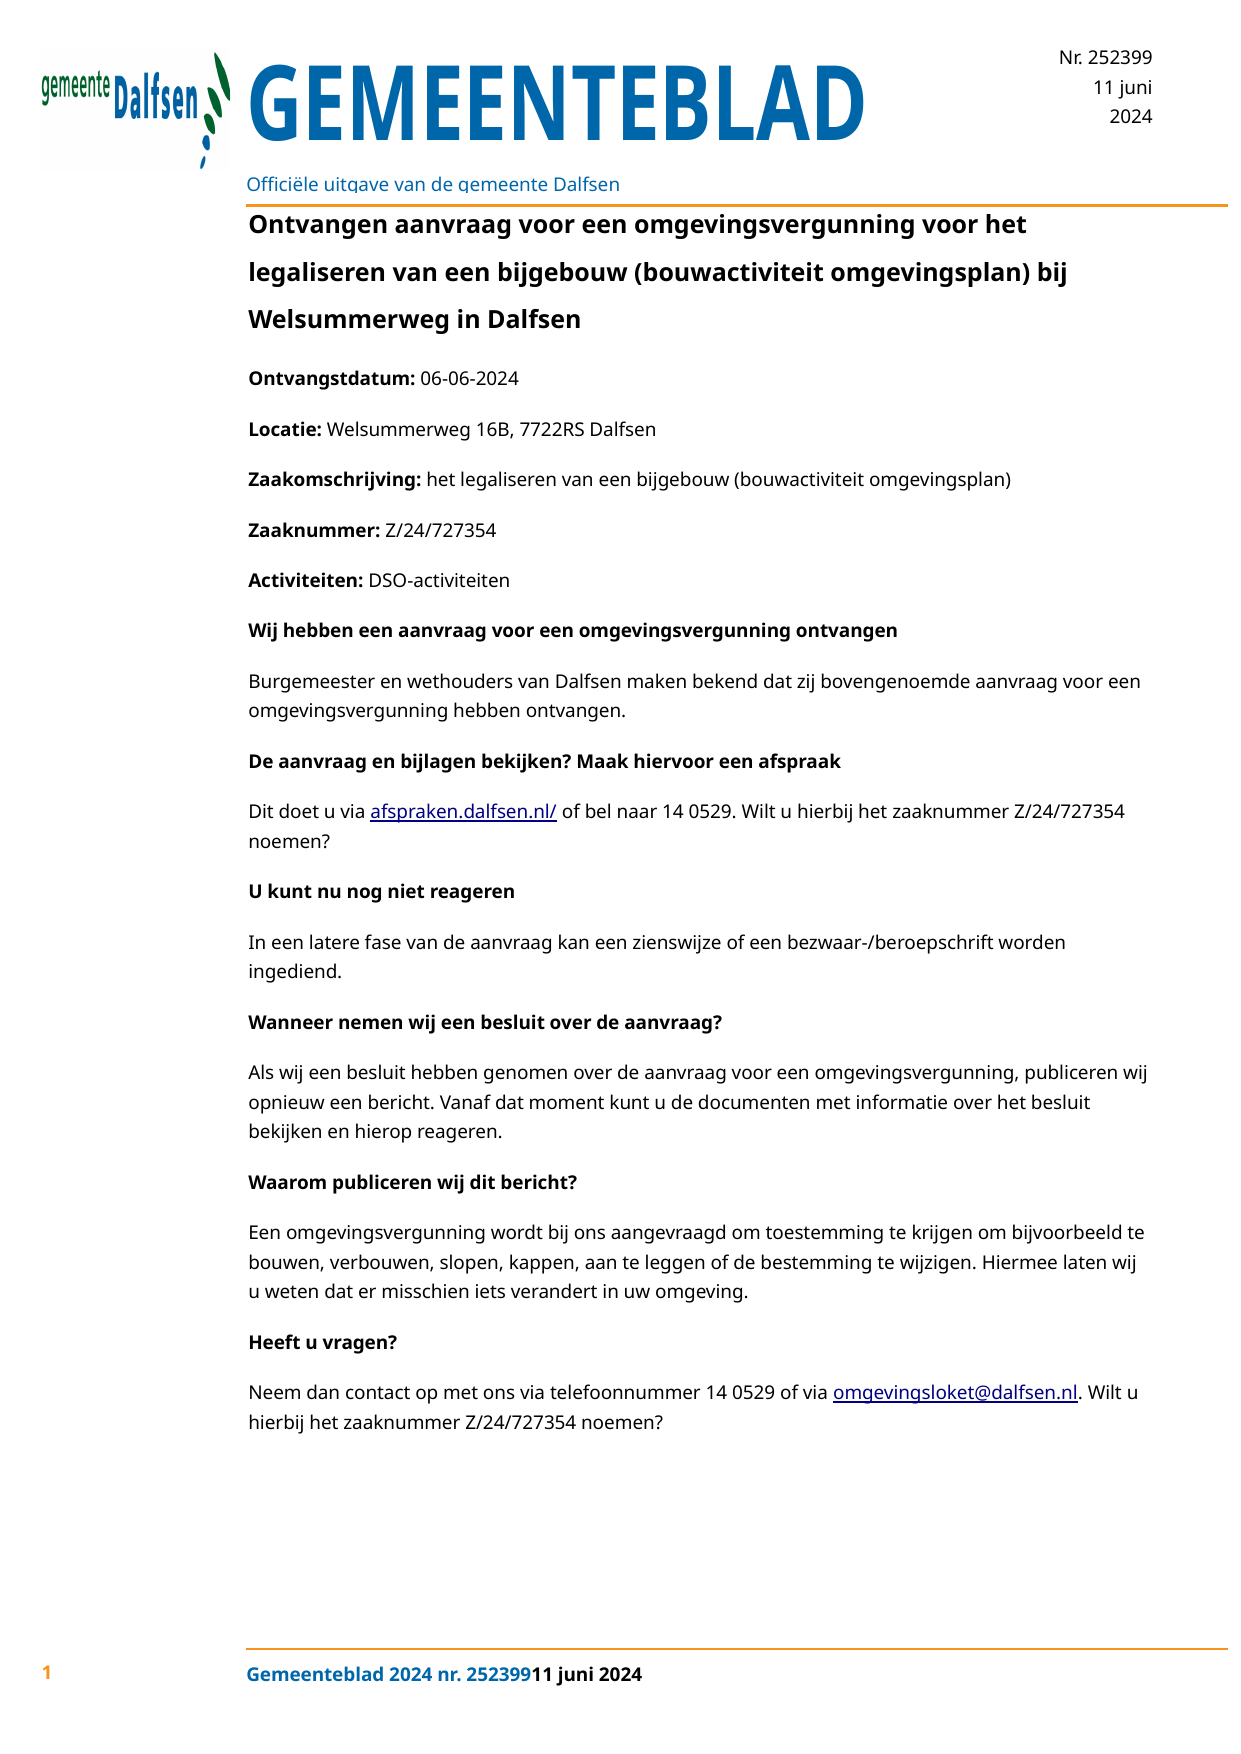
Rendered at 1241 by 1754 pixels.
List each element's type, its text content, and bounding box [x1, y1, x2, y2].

text De aanvraag en bijlagen bekijken? Maak hiervoor een afspraak [248, 748, 1152, 774]
text Activiteiten: DSO-activiteiten [248, 567, 1152, 593]
text Ontvangstdatum: 06-06-2024 [248, 366, 1152, 391]
text Wanneer nemen wij een besluit over de aanvraag? [248, 1009, 1152, 1034]
text Als wij een besluit hebben genomen over de aanvraag voor een omgevingsvergunning, publiceren wij opnieuw een bericht. Vanaf dat moment kunt u de documenten met informatie over het besluit bekijken en hierop reageren. [248, 1059, 1152, 1144]
text Locatie: Welsummerweg 16B, 7722RS Dalfsen [248, 416, 1152, 442]
picture [41, 47, 231, 172]
text Heeft u vragen? [248, 1329, 1152, 1354]
text Waarom publiceren wij dit bericht? [248, 1169, 1152, 1194]
text Een omgevingsvergunning wordt bij ons aangevraagd om toestemming te krijgen om bijvoorbeeld te bouwen, verbouwen, slopen, kappen, aan te leggen of de bestemming te wijzigen. Hiermee laten wij u weten dat er misschien iets verandert in uw omgeving. [248, 1219, 1152, 1304]
text U kunt nu nog niet reageren [248, 878, 1152, 904]
text Zaaknummer: Z/24/727354 [248, 517, 1152, 542]
text Ontvangen aanvraag voor een omgevingsvergunning voor het legaliseren van een bijgebouw (bouwactiviteit omgevingsplan) bij Welsummerweg in Dalfsen [248, 207, 1152, 336]
text Dit doet u via afspraken.dalfsen.nl/ of bel naar 14 0529. Wilt u hierbij het zaaknummer Z/24/727354 noemen? [248, 798, 1152, 854]
text Burgemeester en wethouders van Dalfsen maken bekend dat zij bovengenoemde aanvraag voor een omgevingsvergunning hebben ontvangen. [248, 668, 1152, 723]
text Neem dan contact op met ons via telefoonnummer 14 0529 of via omgevingsloket@dalfsen.nl. Wilt u hierbij het zaaknummer Z/24/727354 noemen? [248, 1379, 1152, 1434]
text In een latere fase van de aanvraag kan een zienswijze of een bezwaar-/beroepschrift worden ingediend. [248, 929, 1152, 984]
text Zaakomschrijving: het legaliseren van een bijgebouw (bouwactiviteit omgevingsplan) [248, 466, 1152, 492]
text Wij hebben een aanvraag voor een omgevingsvergunning ontvangen [248, 618, 1152, 643]
